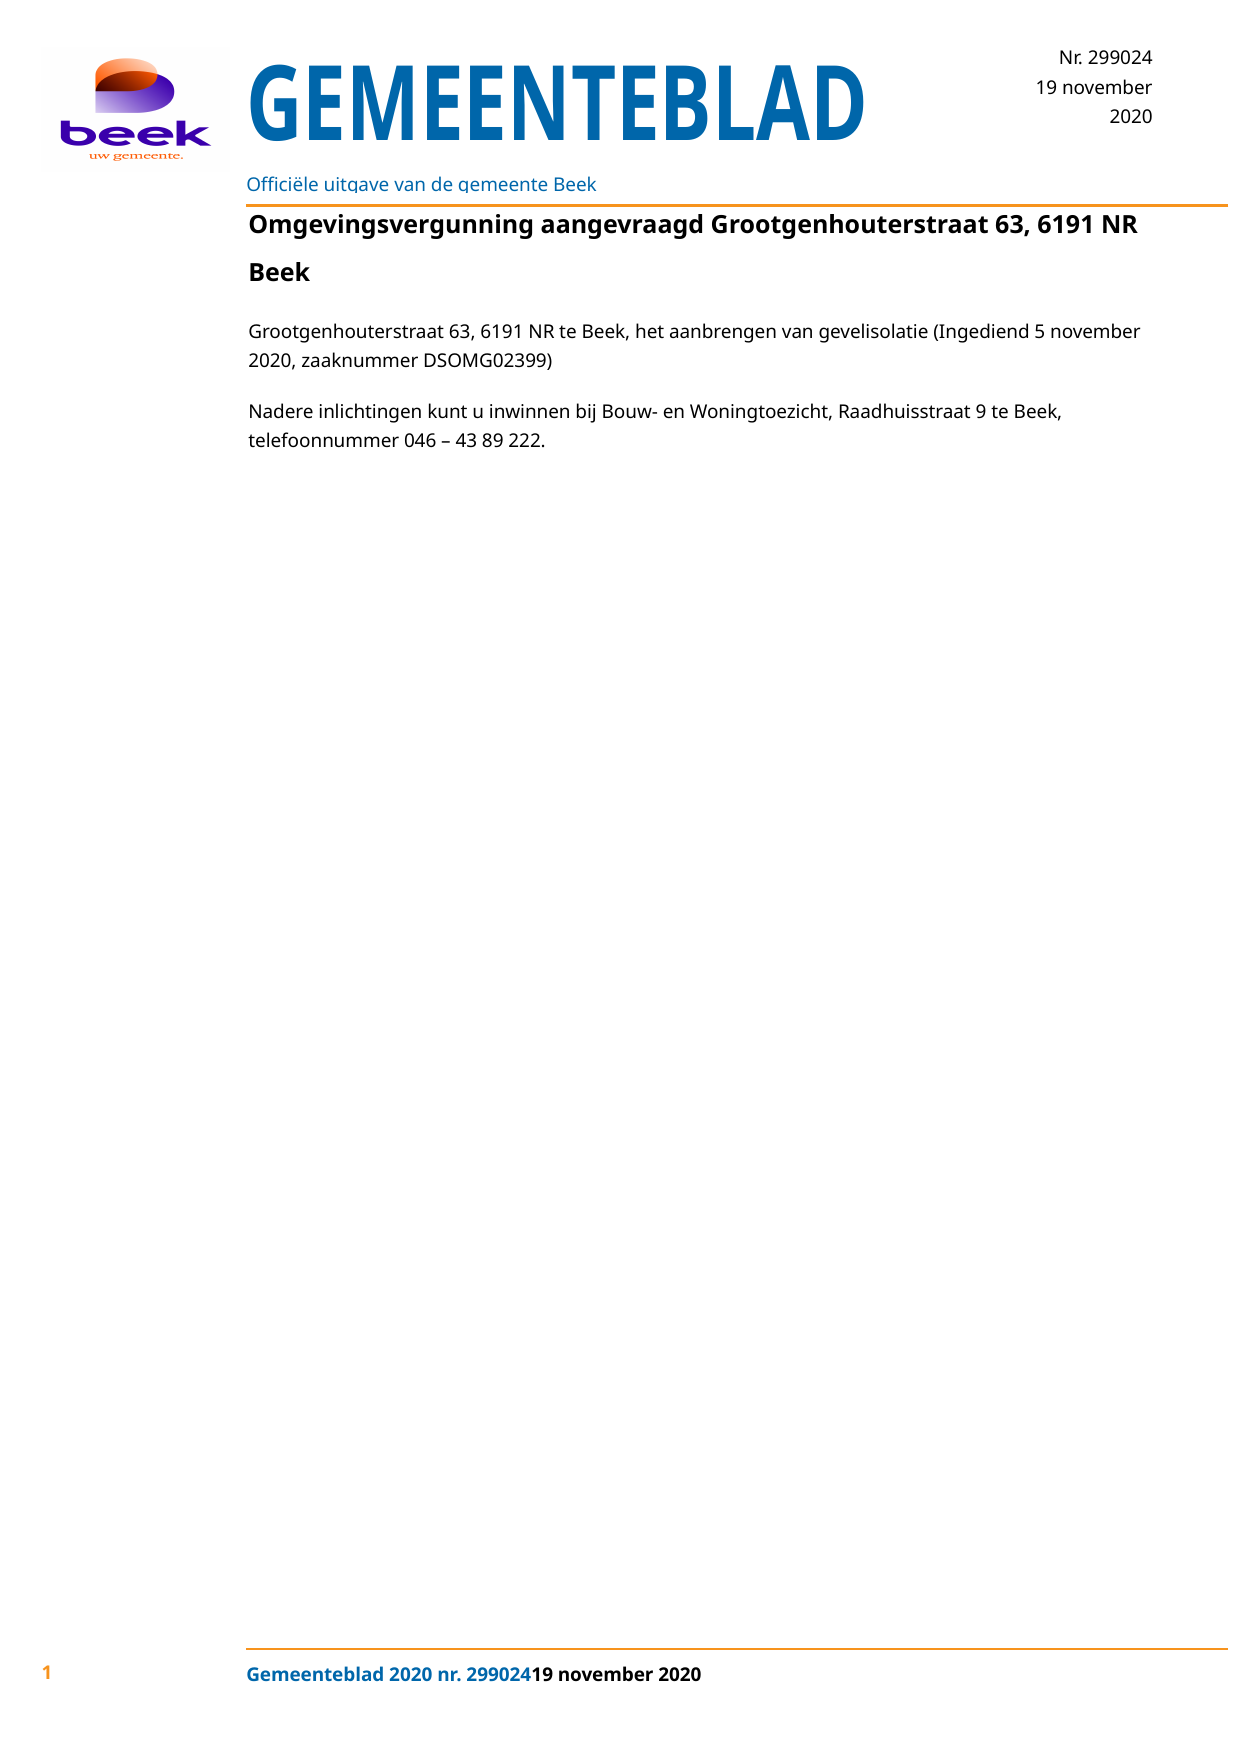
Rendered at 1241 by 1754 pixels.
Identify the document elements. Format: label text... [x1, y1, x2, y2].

text Grootgenhouterstraat 63, 6191 NR te Beek, het aanbrengen van gevelisolatie (Ingediend 5 november 2020, zaaknummer DSOMG02399) [248, 318, 1152, 373]
picture [41, 47, 231, 172]
text Nadere inlichtingen kunt u inwinnen bij Bouw- en Woningtoezicht, Raadhuisstraat 9 te Beek, telefoonnummer 046 – 43 89 222. [248, 398, 1152, 453]
text Omgevingsvergunning aangevraagd Grootgenhouterstraat 63, 6191 NR Beek [248, 207, 1152, 288]
